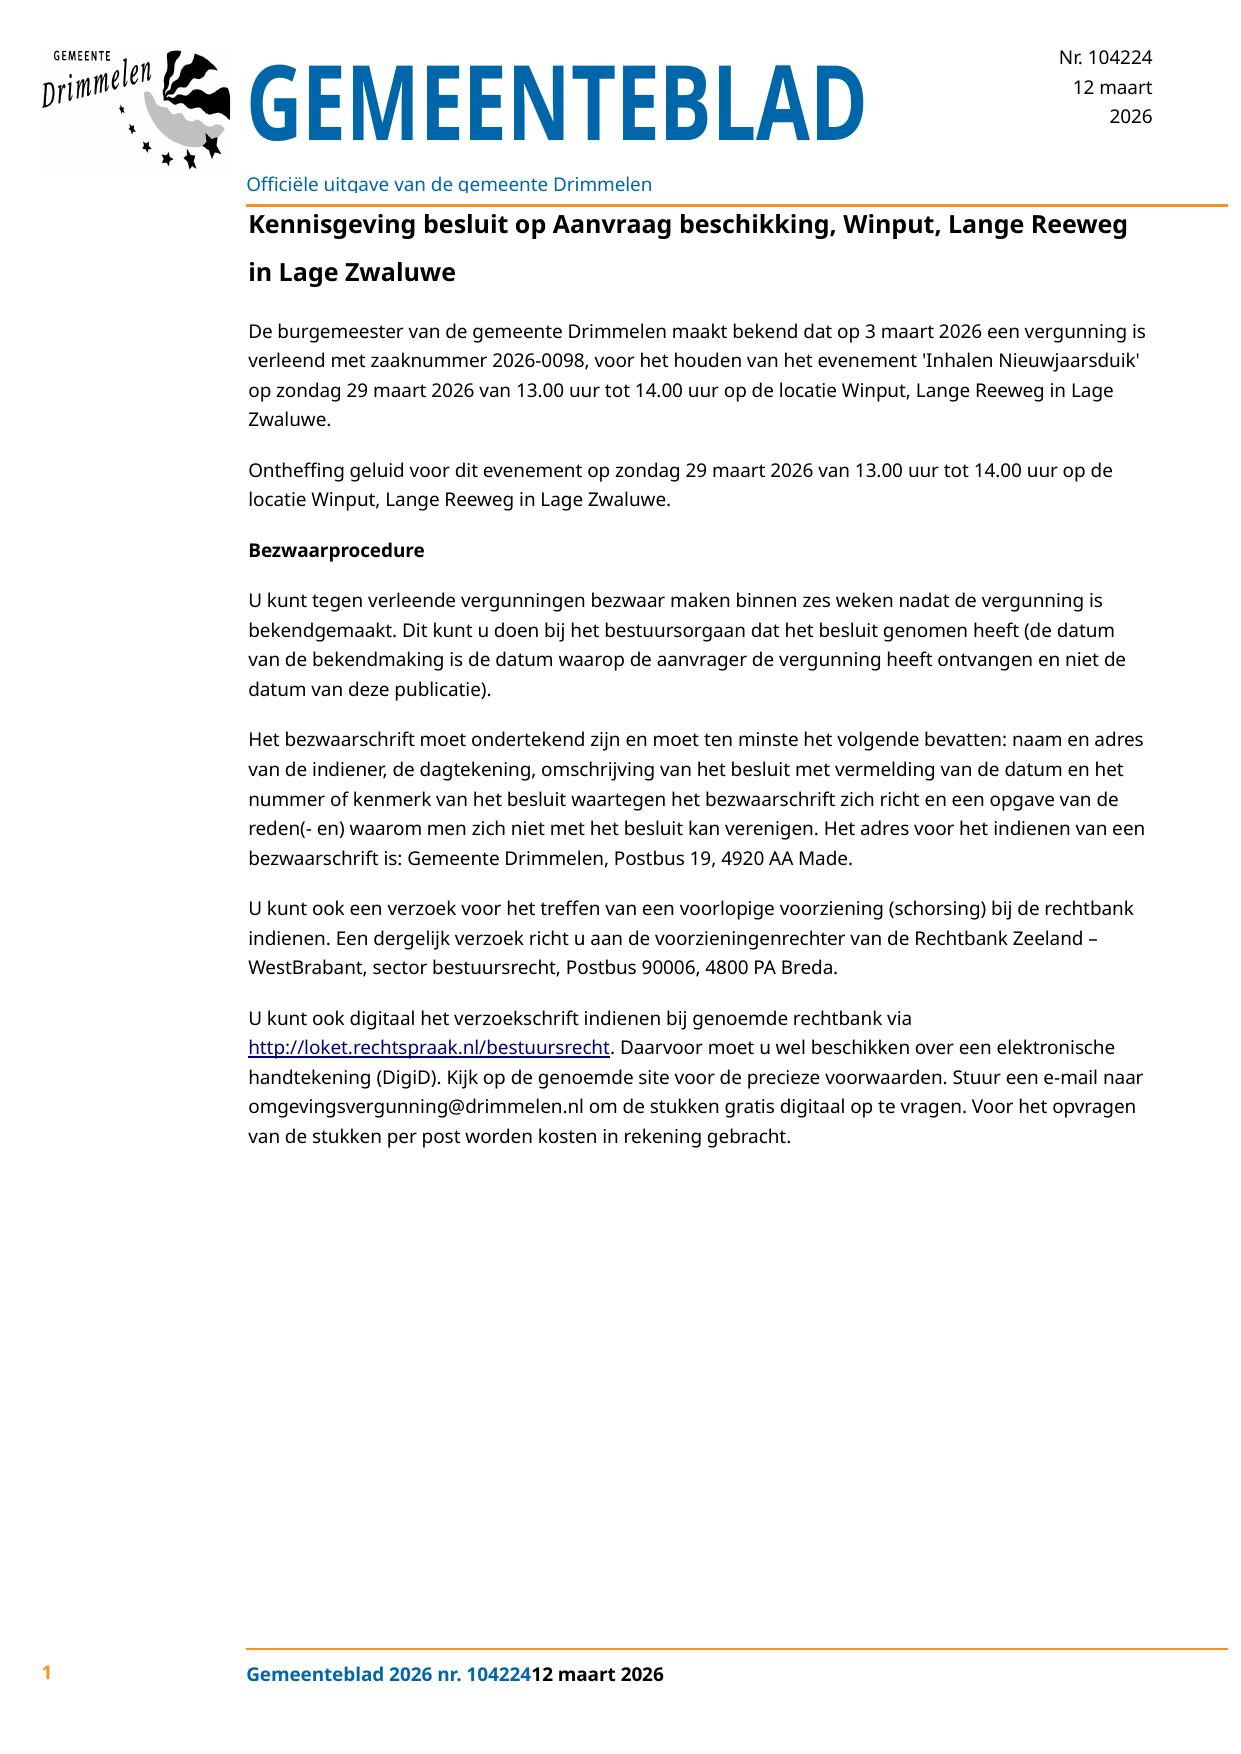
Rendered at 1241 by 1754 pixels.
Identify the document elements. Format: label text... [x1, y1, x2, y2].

picture [41, 47, 231, 172]
text U kunt tegen verleende vergunningen bezwaar maken binnen zes weken nadat de vergunning is bekendgemaakt. Dit kunt u doen bij het bestuursorgaan dat het besluit genomen heeft (de datum van de bekendmaking is de datum waarop de aanvrager de vergunning heeft ontvangen en niet de datum van deze publicatie). [248, 587, 1152, 702]
text Kennisgeving besluit op Aanvraag beschikking, Winput, Lange Reeweg in Lage Zwaluwe [248, 207, 1152, 288]
text Het bezwaarschrift moet ondertekend zijn en moet ten minste het volgende bevatten: naam en adres van de indiener, de dagtekening, omschrijving van het besluit met vermelding van de datum en het nummer of kenmerk van het besluit waartegen het bezwaarschrift zich richt en een opgave van de reden(- en) waarom men zich niet met het besluit kan verenigen. Het adres voor het indienen van een bezwaarschrift is: Gemeente Drimmelen, Postbus 19, 4920 AA Made. [248, 727, 1152, 871]
text U kunt ook digitaal het verzoekschrift indienen bij genoemde rechtbank via http://loket.rechtspraak.nl/bestuursrecht. Daarvoor moet u wel beschikken over een elektronische handtekening (DigiD). Kijk op de genoemde site voor de precieze voorwaarden. Stuur een e-mail naar omgevingsvergunning@drimmelen.nl om de stukken gratis digitaal op te vragen. Voor het opvragen van de stukken per post worden kosten in rekening gebracht. [248, 1005, 1152, 1149]
text Bezwaarprocedure [248, 537, 1152, 563]
text U kunt ook een verzoek voor het treffen van een voorlopige voorziening (schorsing) bij de rechtbank indienen. Een dergelijk verzoek richt u aan de voorzieningenrechter van de Rechtbank Zeeland – WestBrabant, sector bestuursrecht, Postbus 90006, 4800 PA Breda. [248, 895, 1152, 980]
text Ontheffing geluid voor dit evenement op zondag 29 maart 2026 van 13.00 uur tot 14.00 uur op de locatie Winput, Lange Reeweg in Lage Zwaluwe. [248, 457, 1152, 512]
text De burgemeester van de gemeente Drimmelen maakt bekend dat op 3 maart 2026 een vergunning is verleend met zaaknummer 2026-0098, voor het houden van het evenement 'Inhalen Nieuwjaarsduik' op zondag 29 maart 2026 van 13.00 uur tot 14.00 uur op de locatie Winput, Lange Reeweg in Lage Zwaluwe. [248, 318, 1152, 432]
